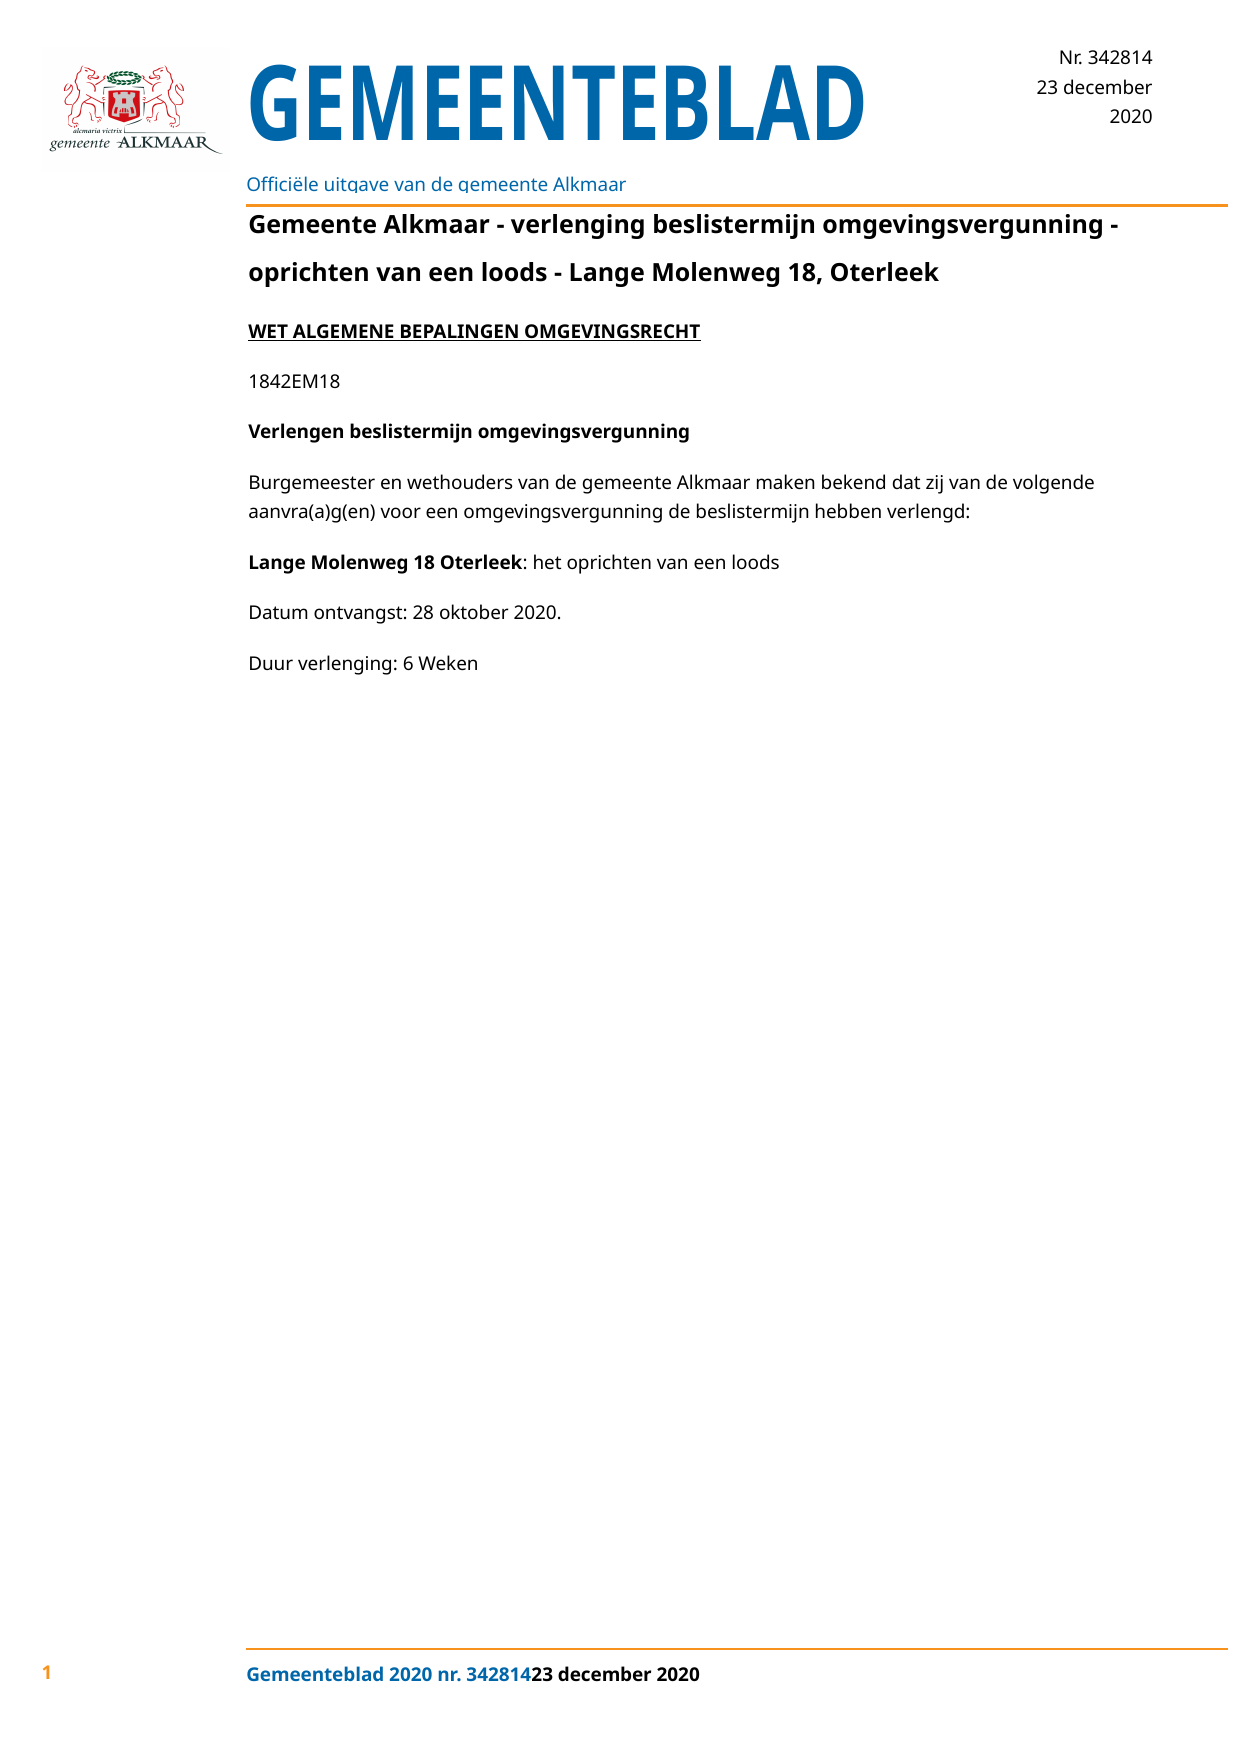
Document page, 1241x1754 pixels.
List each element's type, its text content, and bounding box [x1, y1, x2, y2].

text Burgemeester en wethouders van de gemeente Alkmaar maken bekend dat zij van de volgende aanvra(a)g(en) voor een omgevingsvergunning de beslistermijn hebben verlengd: [248, 469, 1152, 524]
text Duur verlenging: 6 Weken [248, 650, 1152, 676]
text WET ALGEMENE BEPALINGEN OMGEVINGSRECHT [248, 318, 1152, 344]
text Gemeente Alkmaar - verlenging beslistermijn omgevingsvergunning - oprichten van een loods - Lange Molenweg 18, Oterleek [248, 207, 1152, 288]
text Lange Molenweg 18 Oterleek: het oprichten van een loods [248, 549, 1152, 575]
text 1842EM18 [248, 368, 1152, 394]
text Datum ontvangst: 28 oktober 2020. [248, 599, 1152, 625]
picture [41, 47, 231, 172]
text Verlengen beslistermijn omgevingsvergunning [248, 419, 1152, 444]
